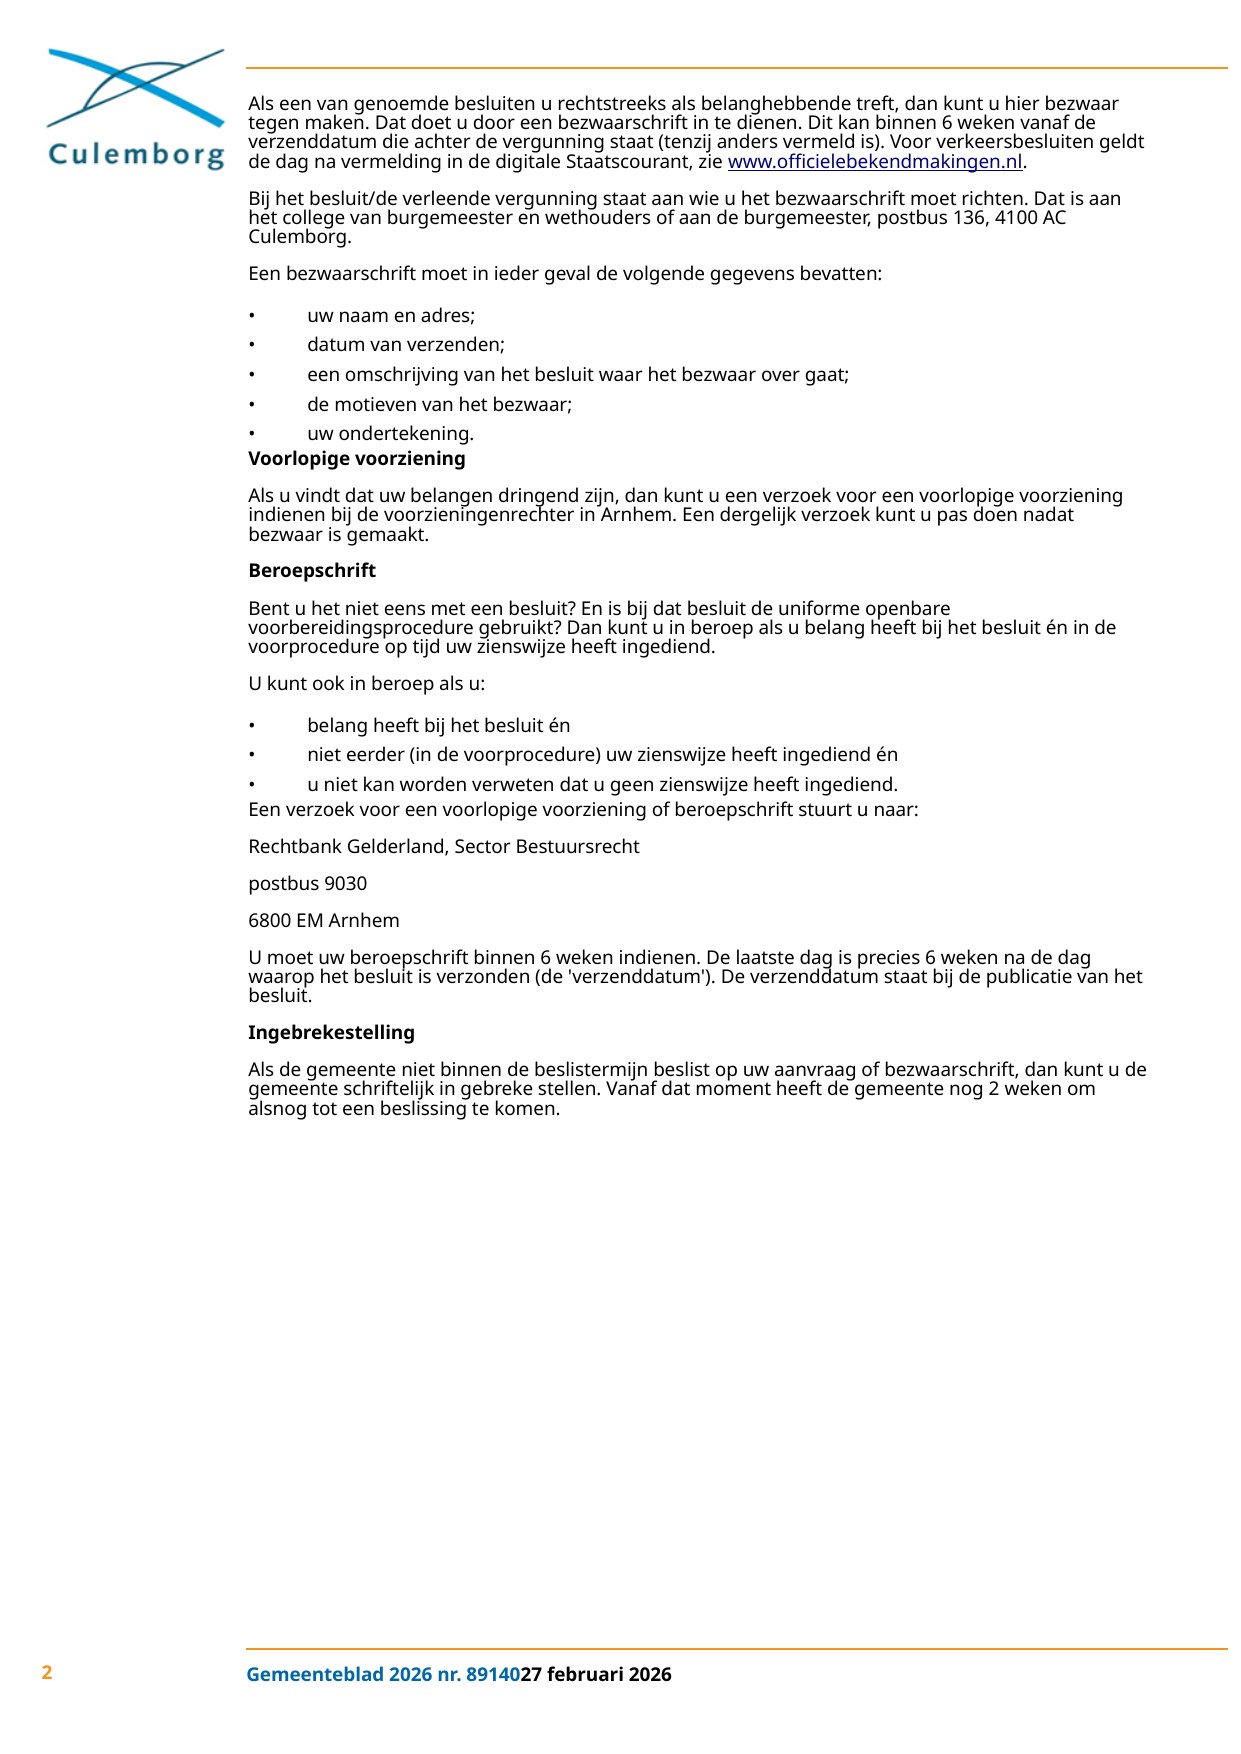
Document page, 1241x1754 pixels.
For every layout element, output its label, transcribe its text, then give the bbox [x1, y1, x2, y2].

text U moet uw beroepschrift binnen 6 weken indienen. De laatste dag is precies 6 weken na de dag waarop het besluit is verzonden (de 'verzenddatum'). De verzenddatum staat bij de publicatie van het besluit. [248, 949, 1152, 1006]
text 6800 EM Arnhem [248, 912, 1152, 931]
list uw ondertekening. [248, 420, 1152, 446]
list een omschrijving van het besluit waar het bezwaar over gaat; [248, 361, 1152, 387]
list u niet kan worden verweten dat u geen zienswijze heeft ingediend. [248, 771, 1152, 797]
text Ingebrekestelling [248, 1024, 1152, 1043]
text Als u vindt dat uw belangen dringend zijn, dan kunt u een verzoek voor een voorlopige voorziening indienen bij de voorzieningenrechter in Arnhem. Een dergelijk verzoek kunt u pas doen nadat bezwaar is gemaakt. [248, 487, 1152, 545]
text Als de gemeente niet binnen de beslistermijn beslist op uw aanvraag of bezwaarschrift, dan kunt u de gemeente schriftelijk in gebreke stellen. Vanaf dat moment heeft de gemeente nog 2 weken om alsnog tot een beslissing te komen. [248, 1061, 1152, 1119]
list belang heeft bij het besluit én [248, 712, 1152, 738]
text Rechtbank Gelderland, Sector Bestuursrecht [248, 838, 1152, 857]
text Als een van genoemde besluiten u rechtstreeks als belanghebbende treft, dan kunt u hier bezwaar tegen maken. Dat doet u door een bezwaarschrift in te dienen. Dit kan binnen 6 weken vanaf de verzenddatum die achter de vergunning staat (tenzij anders vermeld is). Voor verkeersbesluiten geldt de dag na vermelding in de digitale Staatscourant, zie www.officielebekendmakingen.nl. [248, 95, 1152, 172]
text Bent u het niet eens met een besluit? En is bij dat besluit de uniforme openbare voorbereidingsprocedure gebruikt? Dan kunt u in beroep als u belang heeft bij het besluit én in de voorprocedure op tijd uw zienswijze heeft ingediend. [248, 599, 1152, 657]
text Voorlopige voorziening [248, 450, 1152, 469]
picture [41, 47, 231, 172]
list uw naam en adres; [248, 302, 1152, 328]
text Een bezwaarschrift moet in ieder geval de volgende gegevens bevatten: [248, 265, 1152, 284]
list niet eerder (in de voorprocedure) uw zienswijze heeft ingediend én [248, 742, 1152, 767]
text Bij het besluit/de verleende vergunning staat aan wie u het bezwaarschrift moet richten. Dat is aan het college van burgemeester en wethouders of aan de burgemeester, postbus 136, 4100 AC Culemborg. [248, 189, 1152, 247]
text Een verzoek voor een voorlopige voorziening of beroepschrift stuurt u naar: [248, 801, 1152, 820]
list de motieven van het bezwaar; [248, 391, 1152, 417]
text postbus 9030 [248, 875, 1152, 894]
text Beroepschrift [248, 562, 1152, 582]
list datum van verzenden; [248, 332, 1152, 357]
text U kunt ook in beroep als u: [248, 675, 1152, 694]
